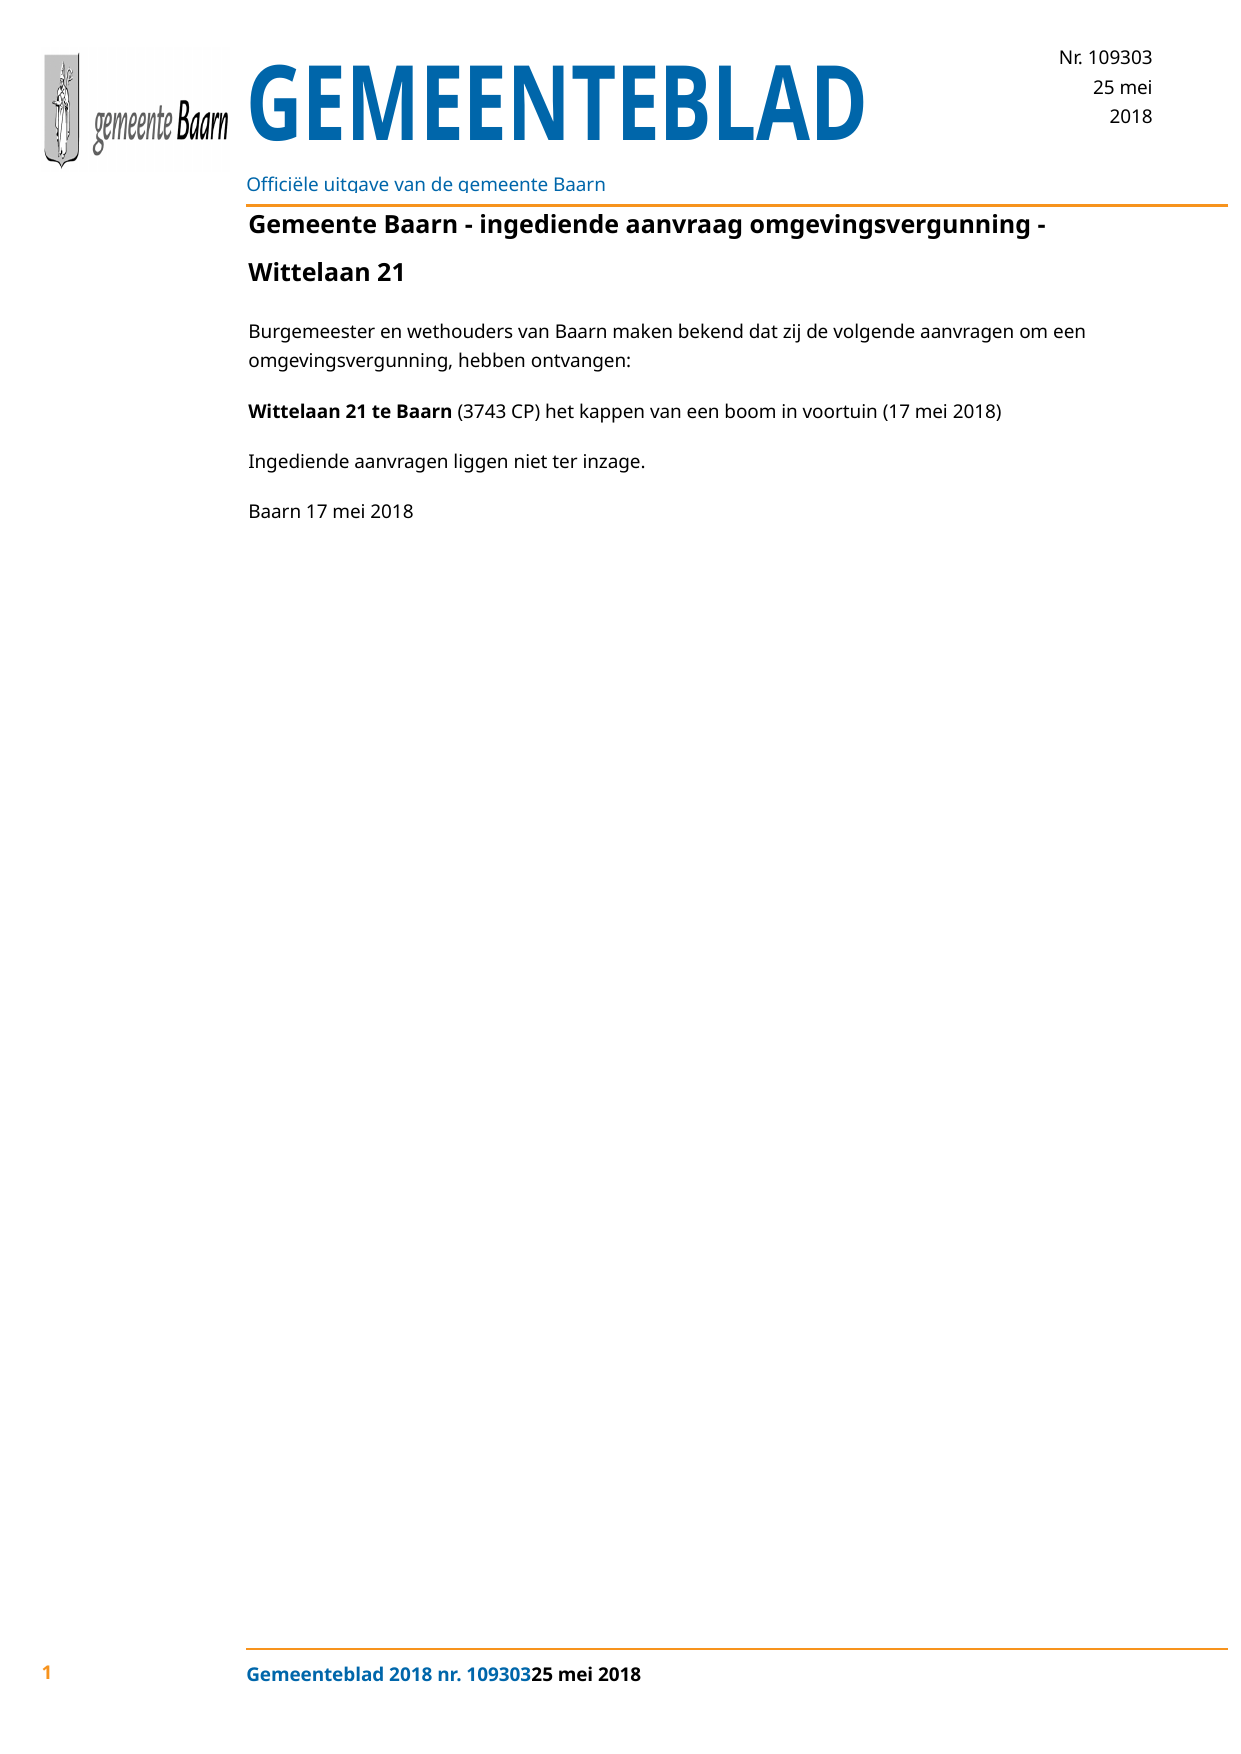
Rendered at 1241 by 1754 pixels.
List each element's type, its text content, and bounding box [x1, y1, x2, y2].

text Wittelaan 21 te Baarn (3743 CP) het kappen van een boom in voortuin (17 mei 2018) [248, 398, 1152, 424]
picture [41, 47, 231, 172]
text Burgemeester en wethouders van Baarn maken bekend dat zij de volgende aanvragen om een omgevingsvergunning, hebben ontvangen: [248, 318, 1152, 373]
text Baarn 17 mei 2018 [248, 499, 1152, 524]
text Gemeente Baarn - ingediende aanvraag omgevingsvergunning - Wittelaan 21 [248, 207, 1152, 288]
text Ingediende aanvragen liggen niet ter inzage. [248, 448, 1152, 474]
